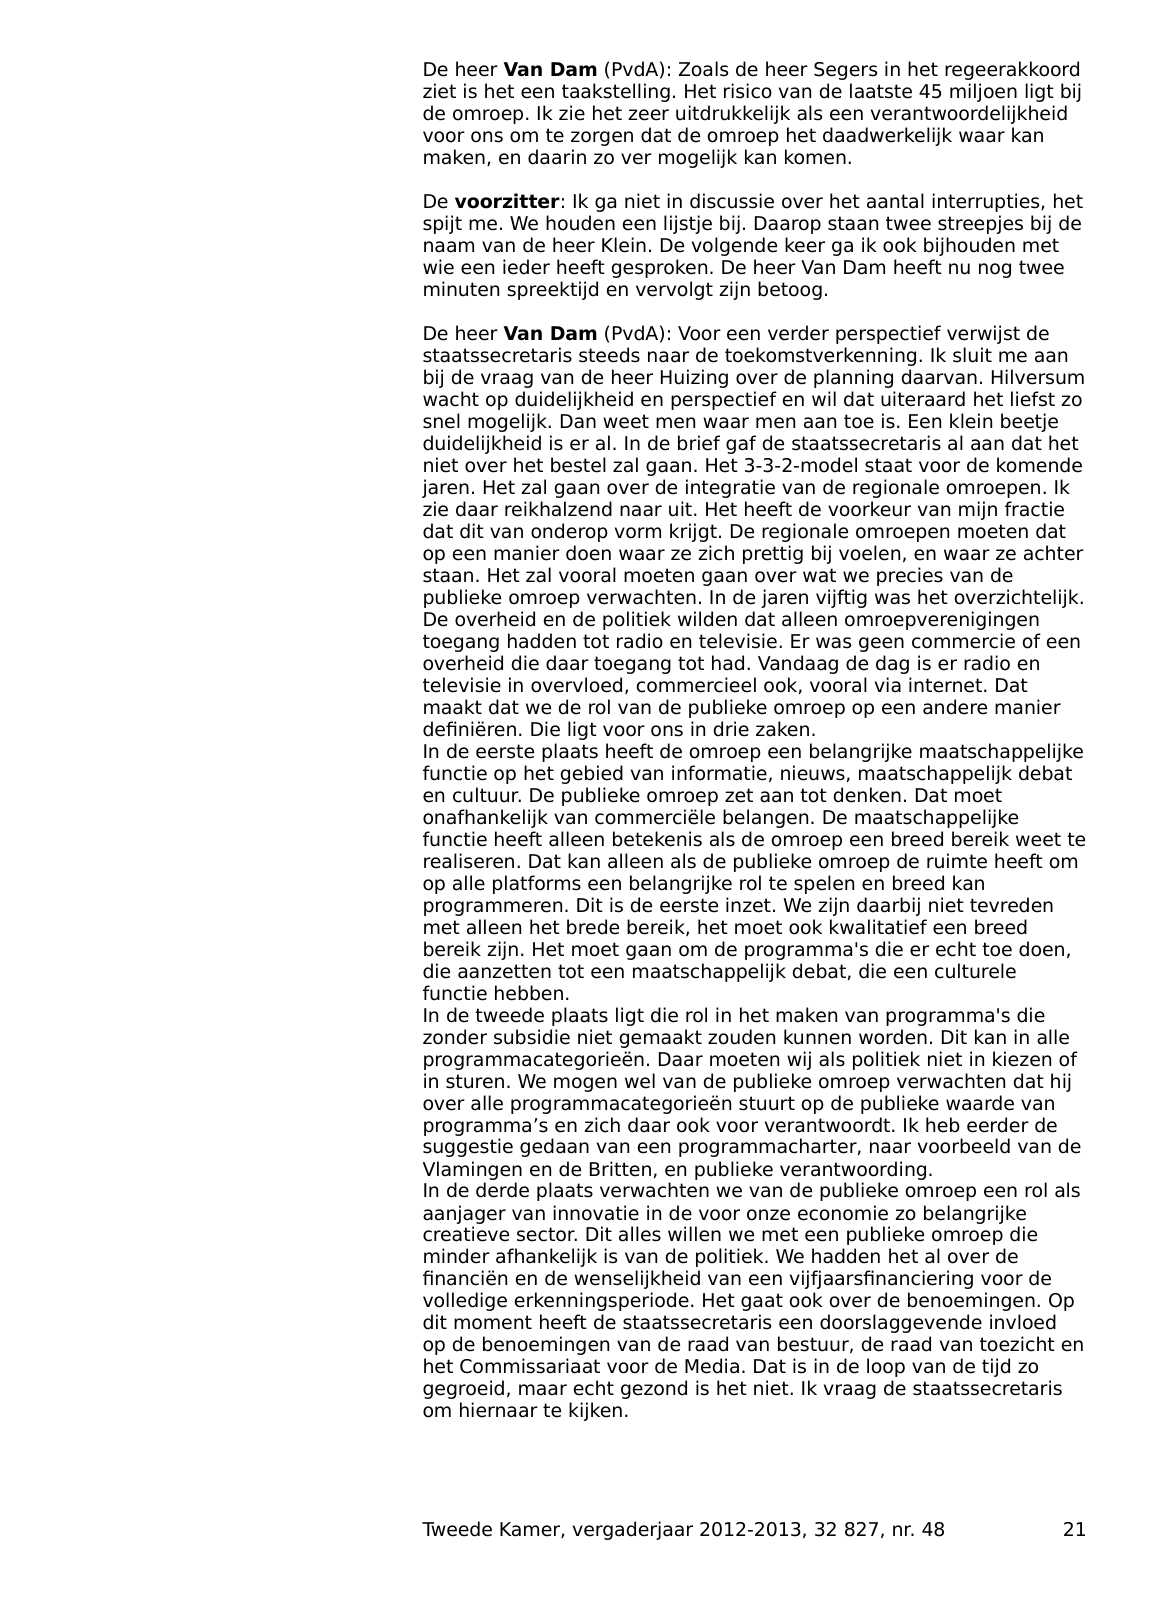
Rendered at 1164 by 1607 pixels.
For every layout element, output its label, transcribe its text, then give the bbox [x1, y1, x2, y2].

text De heer Van Dam (PvdA): Zoals de heer Segers in het regeerakkoord ziet is het een taakstelling. Het risico van de laatste 45 miljoen ligt bij de omroep. Ik zie het zeer uitdrukkelijk als een verantwoordelijkheid voor ons om te zorgen dat de omroep het daadwerkelijk waar kan maken, en daarin zo ver mogelijk kan komen. [422, 59, 1087, 169]
text In de derde plaats verwachten we van de publieke omroep een rol als aanjager van innovatie in de voor onze economie zo belangrijke creatieve sector. Dit alles willen we met een publieke omroep die minder afhankelijk is van de politiek. We hadden het al over de financiën en de wenselijkheid van een vijfjaarsfinanciering voor de volledige erkenningsperiode. Het gaat ook over de benoemingen. Op dit moment heeft de staatssecretaris een doorslaggevende invloed op de benoemingen van de raad van bestuur, de raad van toezicht en het Commissariaat voor de Media. Dat is in de loop van de tijd zo gegroeid, maar echt gezond is het niet. Ik vraag de staatssecretaris om hiernaar te kijken. [422, 1180, 1087, 1422]
text In de eerste plaats heeft de omroep een belangrijke maatschappelijke functie op het gebied van informatie, nieuws, maatschappelijk debat en cultuur. De publieke omroep zet aan tot denken. Dat moet onafhankelijk van commerciële belangen. De maatschappelijke functie heeft alleen betekenis als de omroep een breed bereik weet te realiseren. Dat kan alleen als de publieke omroep de ruimte heeft om op alle platforms een belangrijke rol te spelen en breed kan programmeren. Dit is de eerste inzet. We zijn daarbij niet tevreden met alleen het brede bereik, het moet ook kwalitatief een breed bereik zijn. Het moet gaan om de programma's die er echt toe doen, die aanzetten tot een maatschappelijk debat, die een culturele functie hebben. [422, 741, 1087, 1004]
text De voorzitter: Ik ga niet in discussie over het aantal interrupties, het spijt me. We houden een lijstje bij. Daarop staan twee streepjes bij de naam van de heer Klein. De volgende keer ga ik ook bijhouden met wie een ieder heeft gesproken. De heer Van Dam heeft nu nog twee minuten spreektijd en vervolgt zijn betoog. [422, 191, 1087, 301]
text In de tweede plaats ligt die rol in het maken van programma's die zonder subsidie niet gemaakt zouden kunnen worden. Dit kan in alle programmacategorieën. Daar moeten wij als politiek niet in kiezen of in sturen. We mogen wel van de publieke omroep verwachten dat hij over alle programmacategorieën stuurt op de publieke waarde van programma’s en zich daar ook voor verantwoordt. Ik heb eerder de suggestie gedaan van een programmacharter, naar voorbeeld van de Vlamingen en de Britten, en publieke verantwoording. [422, 1004, 1087, 1180]
text De heer Van Dam (PvdA): Voor een verder perspectief verwijst de staatssecretaris steeds naar de toekomstverkenning. Ik sluit me aan bij de vraag van de heer Huizing over de planning daarvan. Hilversum wacht op duidelijkheid en perspectief en wil dat uiteraard het liefst zo snel mogelijk. Dan weet men waar men aan toe is. Een klein beetje duidelijkheid is er al. In de brief gaf de staatssecretaris al aan dat het niet over het bestel zal gaan. Het 3-3-2-model staat voor de komende jaren. Het zal gaan over de integratie van de regionale omroepen. Ik zie daar reikhalzend naar uit. Het heeft de voorkeur van mijn fractie dat dit van onderop vorm krijgt. De regionale omroepen moeten dat op een manier doen waar ze zich prettig bij voelen, en waar ze achter staan. Het zal vooral moeten gaan over wat we precies van de publieke omroep verwachten. In de jaren vijftig was het overzichtelijk. De overheid en de politiek wilden dat alleen omroepverenigingen toegang hadden tot radio en televisie. Er was geen commercie of een overheid die daar toegang tot had. Vandaag de dag is er radio en televisie in overvloed, commercieel ook, vooral via internet. Dat maakt dat we de rol van de publieke omroep op een andere manier definiëren. Die ligt voor ons in drie zaken. [422, 323, 1087, 741]
